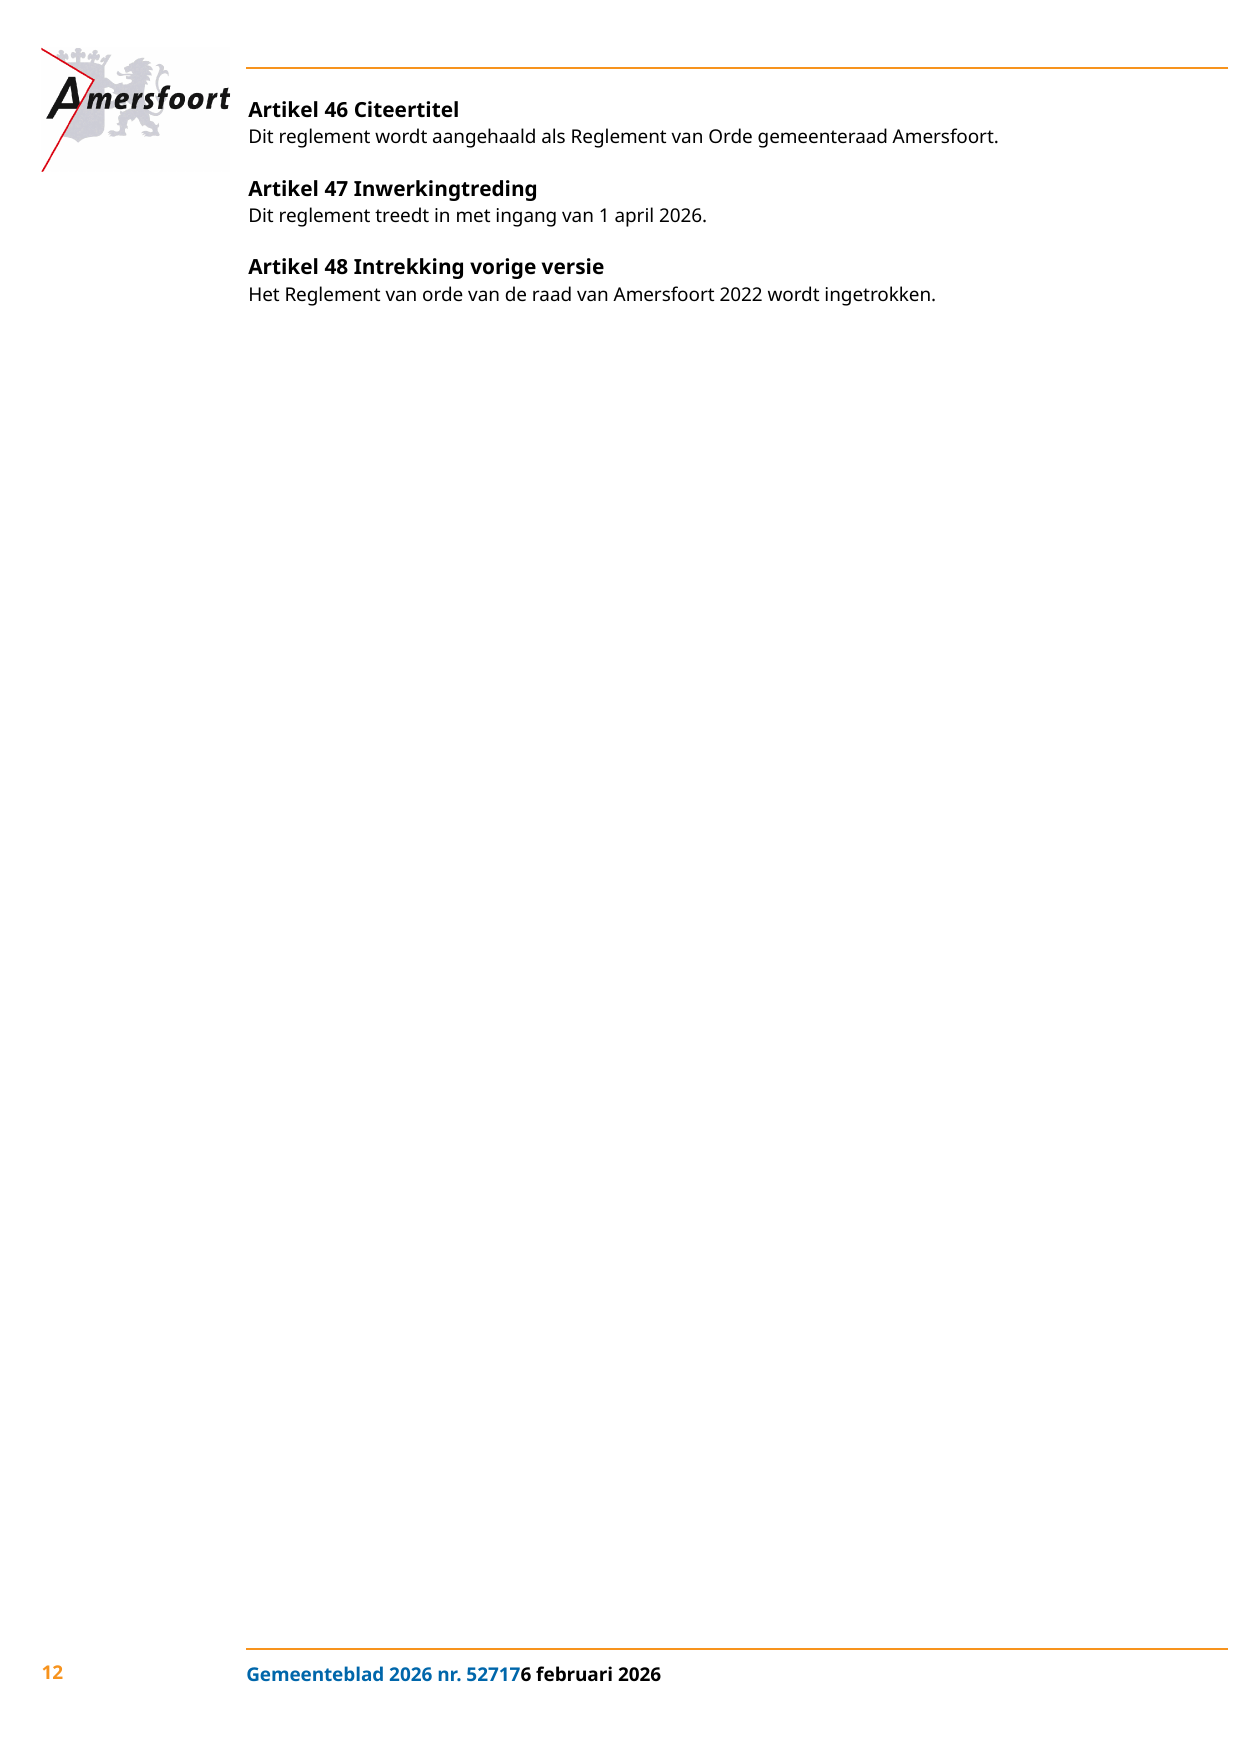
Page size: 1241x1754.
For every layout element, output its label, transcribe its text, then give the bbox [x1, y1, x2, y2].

text Dit reglement wordt aangehaald als Reglement van Orde gemeenteraad Amersfoort. [248, 123, 1152, 149]
text Artikel 46 Citeertitel [248, 95, 1152, 123]
text Artikel 48 Intrekking vorige versie [248, 252, 1152, 281]
picture [41, 47, 231, 172]
text Dit reglement treedt in met ingang van 1 april 2026. [248, 202, 1152, 228]
text Het Reglement van orde van de raad van Amersfoort 2022 wordt ingetrokken. [248, 281, 1152, 307]
text Artikel 47 Inwerkingtreding [248, 174, 1152, 202]
